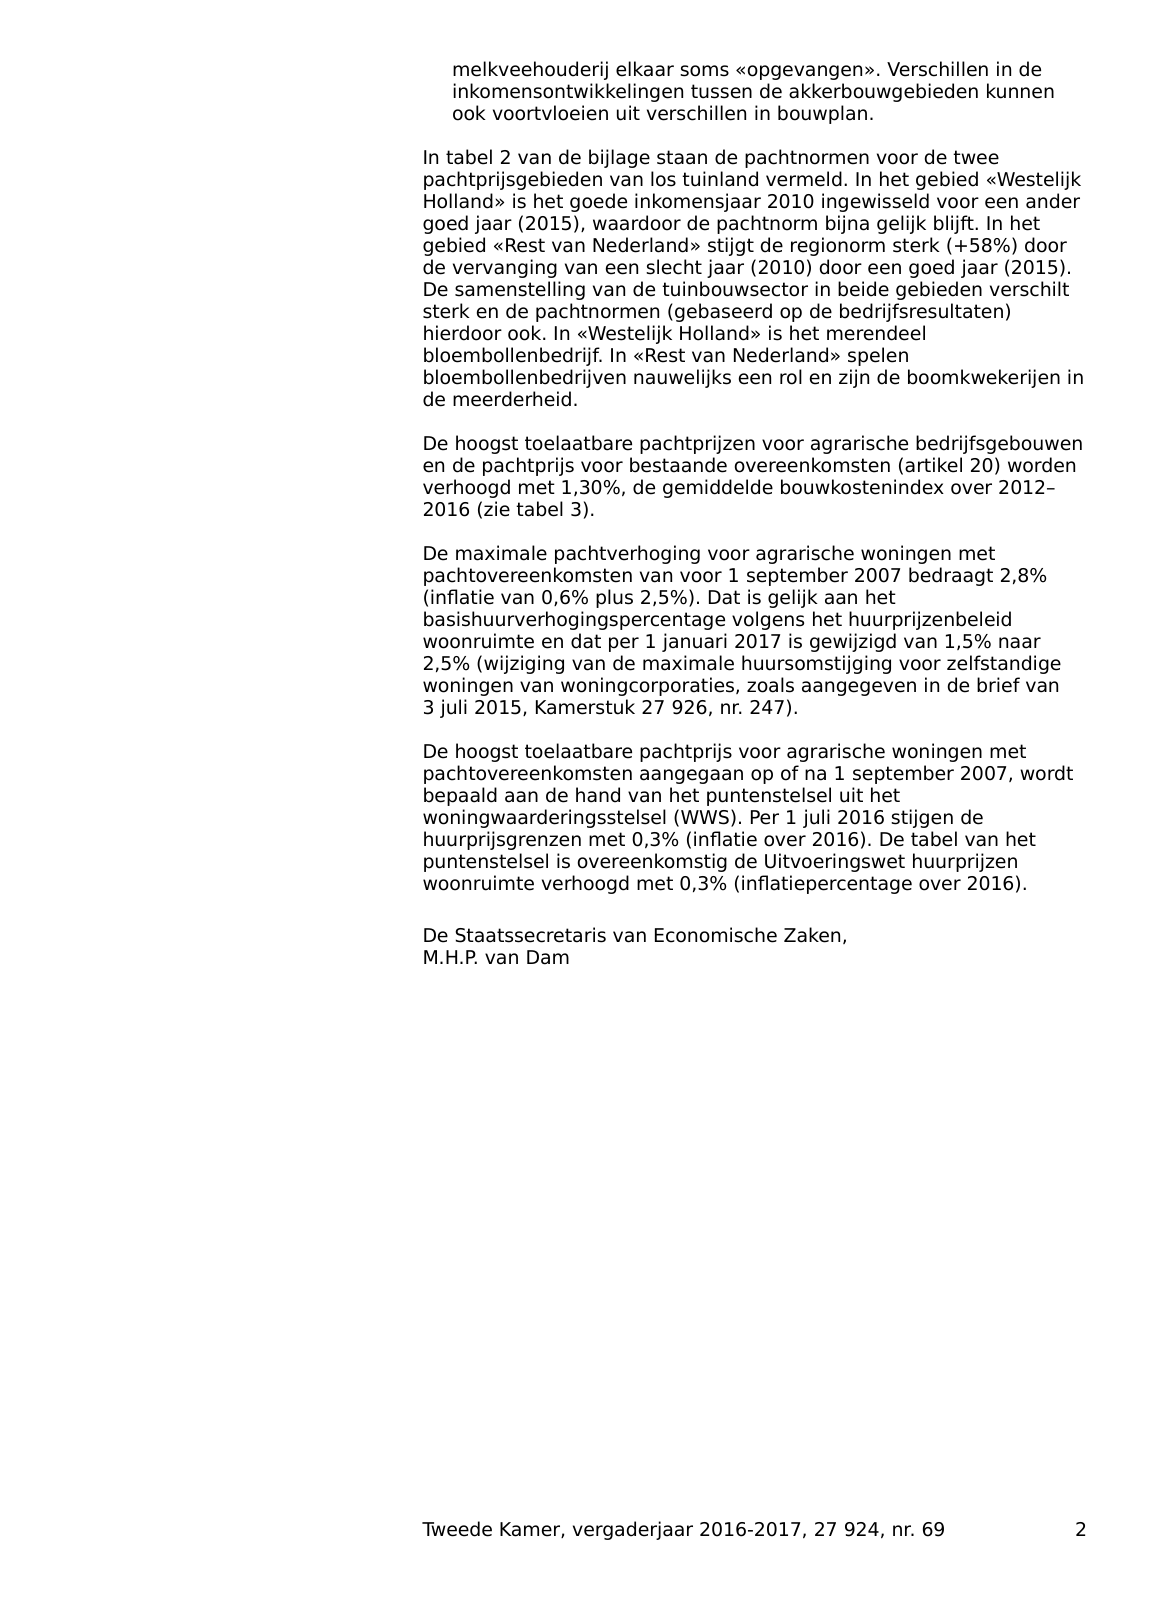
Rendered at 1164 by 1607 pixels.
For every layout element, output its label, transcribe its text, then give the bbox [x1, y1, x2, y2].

text De hoogst toelaatbare pachtprijs voor agrarische woningen met pachtovereenkomsten aangegaan op of na 1 september 2007, wordt bepaald aan de hand van het puntenstelsel uit het woningwaarderingsstelsel (WWS). Per 1 juli 2016 stijgen de huurprijsgrenzen met 0,3% (inflatie over 2016). De tabel van het puntenstelsel is overeenkomstig de Uitvoeringswet huurprijzen woonruimte verhoogd met 0,3% (inflatiepercentage over 2016). [422, 741, 1087, 895]
text In tabel 2 van de bijlage staan de pachtnormen voor de twee pachtprijsgebieden van los tuinland vermeld. In het gebied «Westelijk Holland» is het goede inkomensjaar 2010 ingewisseld voor een ander goed jaar (2015), waardoor de pachtnorm bijna gelijk blijft. In het gebied «Rest van Nederland» stijgt de regionorm sterk (+58%) door de vervanging van een slecht jaar (2010) door een goed jaar (2015). De samenstelling van de tuinbouwsector in beide gebieden verschilt sterk en de pachtnormen (gebaseerd op de bedrijfsresultaten) hierdoor ook. In «Westelijk Holland» is het merendeel bloembollenbedrijf. In «Rest van Nederland» spelen bloembollenbedrijven nauwelijks een rol en zijn de boomkwekerijen in de meerderheid. [422, 147, 1087, 411]
text De Staatssecretaris van Economische Zaken, M.H.P. van Dam [422, 925, 1087, 969]
text melkveehouderij elkaar soms «opgevangen». Verschillen in de inkomensontwikkelingen tussen de akkerbouwgebieden kunnen ook voortvloeien uit verschillen in bouwplan. [422, 59, 1087, 125]
text De hoogst toelaatbare pachtprijzen voor agrarische bedrijfsgebouwen en de pachtprijs voor bestaande overeenkomsten (artikel 20) worden verhoogd met 1,30%, de gemiddelde bouwkostenindex over 2012–2016 (zie tabel 3). [422, 433, 1087, 521]
text De maximale pachtverhoging voor agrarische woningen met pachtovereenkomsten van voor 1 september 2007 bedraagt 2,8% (inflatie van 0,6% plus 2,5%). Dat is gelijk aan het basishuurverhogingspercentage volgens het huurprijzenbeleid woonruimte en dat per 1 januari 2017 is gewijzigd van 1,5% naar 2,5% (wijziging van de maximale huursomstijging voor zelfstandige woningen van woningcorporaties, zoals aangegeven in de brief van 3 juli 2015, Kamerstuk 27 926, nr. 247). [422, 543, 1087, 719]
